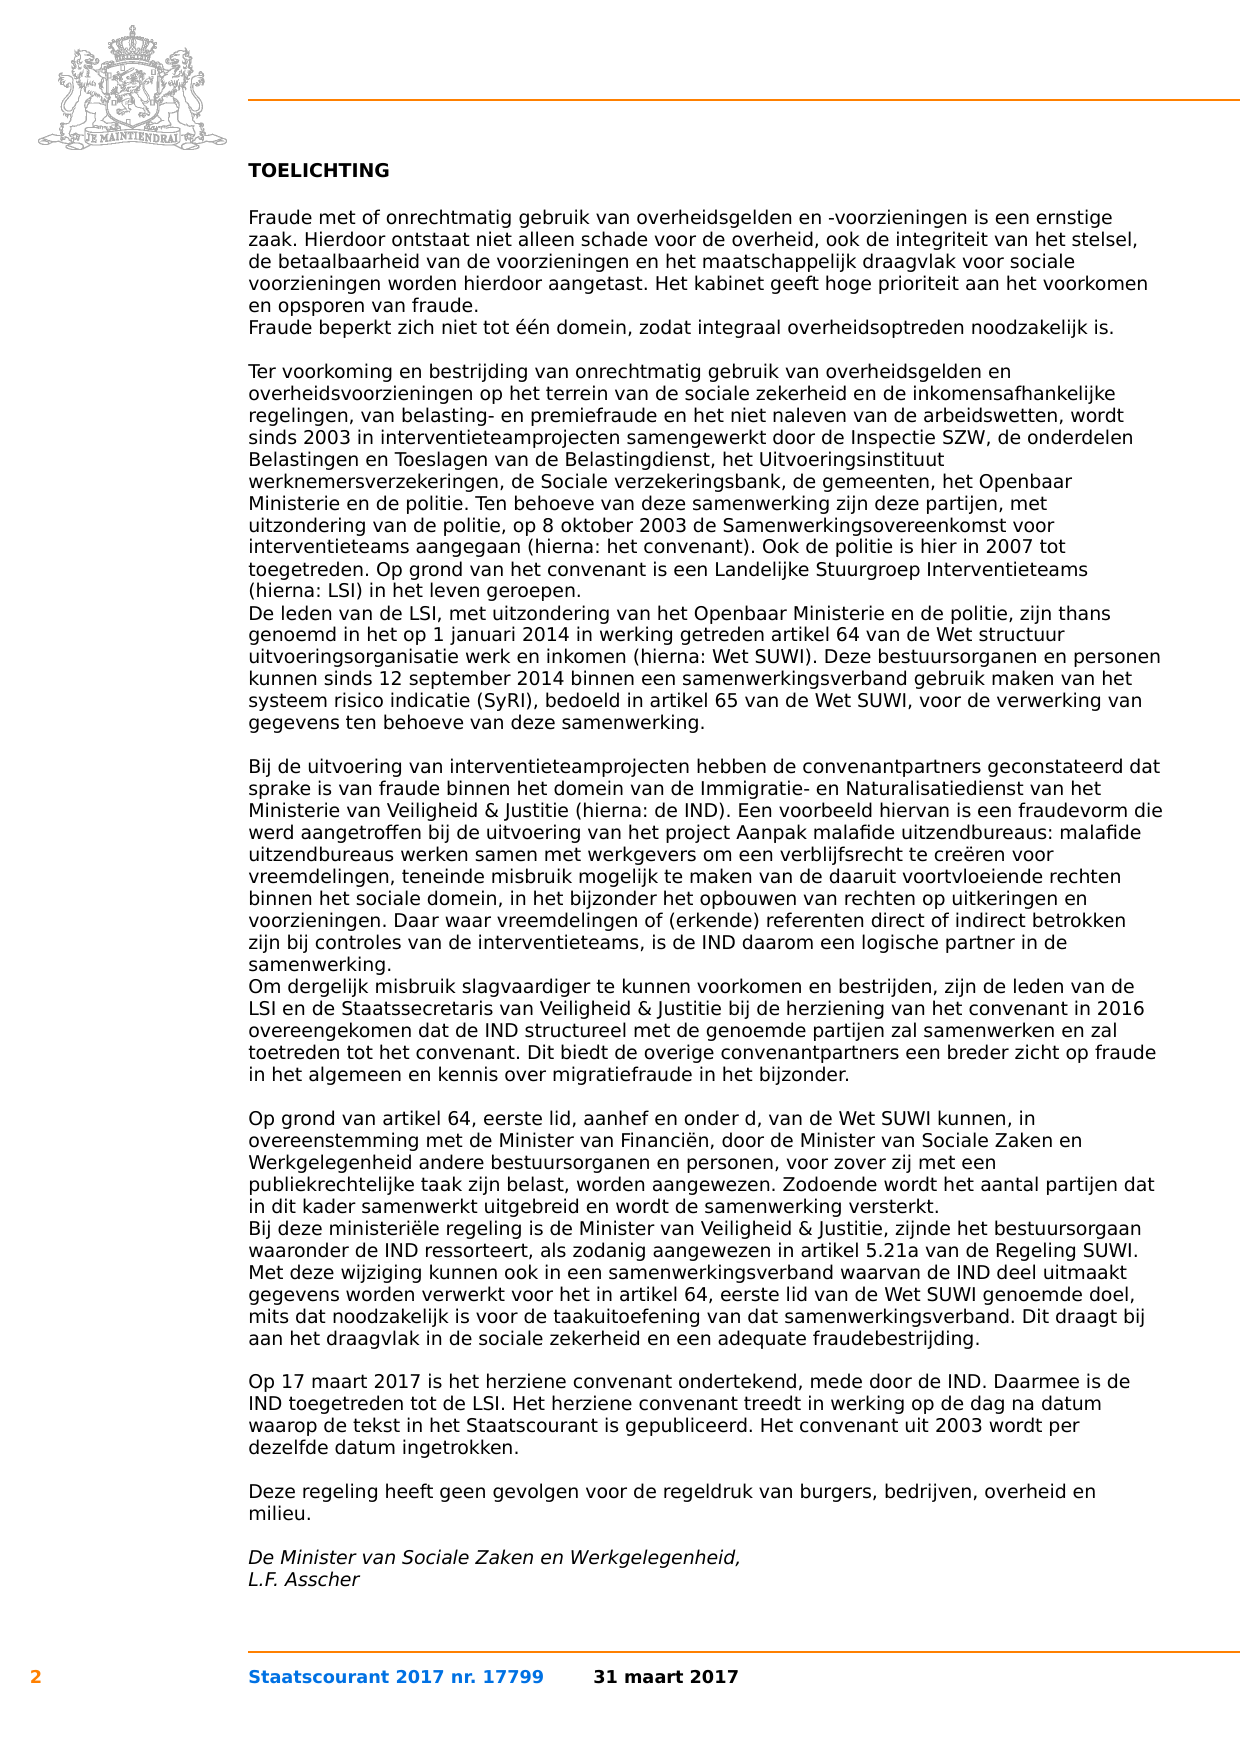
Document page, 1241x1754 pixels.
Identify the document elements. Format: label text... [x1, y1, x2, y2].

text Ter voorkoming en bestrijding van onrechtmatig gebruik van overheidsgelden en overheidsvoorzieningen op het terrein van de sociale zekerheid en de inkomensafhankelijke regelingen, van belasting- en premiefraude en het niet naleven van de arbeidswetten, wordt sinds 2003 in interventieteamprojecten samengewerkt door de Inspectie SZW, de onderdelen Belastingen en Toeslagen van de Belastingdienst, het Uitvoeringsinstituut werknemersverzekeringen, de Sociale verzekeringsbank, de gemeenten, het Openbaar Ministerie en de politie. Ten behoeve van deze samenwerking zijn deze partijen, met uitzondering van de politie, op 8 oktober 2003 de Samenwerkingsovereenkomst voor interventieteams aangegaan (hierna: het convenant). Ook de politie is hier in 2007 tot toegetreden. Op grond van het convenant is een Landelijke Stuurgroep Interventieteams (hierna: LSI) in het leven geroepen. [248, 361, 1163, 602]
text Fraude beperkt zich niet tot één domein, zodat integraal overheidsoptreden noodzakelijk is. [248, 317, 1163, 339]
text Op 17 maart 2017 is het herziene convenant ondertekend, mede door de IND. Daarmee is de IND toegetreden tot de LSI. Het herziene convenant treedt in werking op de dag na datum waarop de tekst in het Staatscourant is gepubliceerd. Het convenant uit 2003 wordt per dezelfde datum ingetrokken. [248, 1371, 1163, 1459]
picture [38, 25, 227, 150]
text De Minister van Sociale Zaken en Werkgelegenheid, L.F. Asscher [248, 1547, 1163, 1591]
text Op grond van artikel 64, eerste lid, aanhef en onder d, van de Wet SUWI kunnen, in overeenstemming met de Minister van Financiën, door de Minister van Sociale Zaken en Werkgelegenheid andere bestuursorganen en personen, voor zover zij met een publiekrechtelijke taak zijn belast, worden aangewezen. Zodoende wordt het aantal partijen dat in dit kader samenwerkt uitgebreid en wordt de samenwerking versterkt. [248, 1108, 1163, 1218]
text Deze regeling heeft geen gevolgen voor de regeldruk van burgers, bedrijven, overheid en milieu. [248, 1481, 1163, 1525]
text Bij deze ministeriële regeling is de Minister van Veiligheid & Justitie, zijnde het bestuursorgaan waaronder de IND ressorteert, als zodanig aangewezen in artikel 5.21a van de Regeling SUWI. Met deze wijziging kunnen ook in een samenwerkingsverband waarvan de IND deel uitmaakt gegevens worden verwerkt voor het in artikel 64, eerste lid van de Wet SUWI genoemde doel, mits dat noodzakelijk is voor de taakuitoefening van dat samenwerkingsverband. Dit draagt bij aan het draagvlak in de sociale zekerheid en een adequate fraudebestrijding. [248, 1218, 1163, 1349]
subtitle TOELICHTING [248, 160, 1163, 182]
text De leden van de LSI, met uitzondering van het Openbaar Ministerie en de politie, zijn thans genoemd in het op 1 januari 2014 in werking getreden artikel 64 van de Wet structuur uitvoeringsorganisatie werk en inkomen (hierna: Wet SUWI). Deze bestuursorganen en personen kunnen sinds 12 september 2014 binnen een samenwerkingsverband gebruik maken van het systeem risico indicatie (SyRI), bedoeld in artikel 65 van de Wet SUWI, voor de verwerking van gegevens ten behoeve van deze samenwerking. [248, 602, 1163, 734]
text Bij de uitvoering van interventieteamprojecten hebben de convenantpartners geconstateerd dat sprake is van fraude binnen het domein van de Immigratie- en Naturalisatiedienst van het Ministerie van Veiligheid & Justitie (hierna: de IND). Een voorbeeld hiervan is een fraudevorm die werd aangetroffen bij de uitvoering van het project Aanpak malafide uitzendbureaus: malafide uitzendbureaus werken samen met werkgevers om een verblijfsrecht te creëren voor vreemdelingen, teneinde misbruik mogelijk te maken van de daaruit voortvloeiende rechten binnen het sociale domein, in het bijzonder het opbouwen van rechten op uitkeringen en voorzieningen. Daar waar vreemdelingen of (erkende) referenten direct of indirect betrokken zijn bij controles van de interventieteams, is de IND daarom een logische partner in de samenwerking. [248, 756, 1163, 976]
text Fraude met of onrechtmatig gebruik van overheidsgelden en -voorzieningen is een ernstige zaak. Hierdoor ontstaat niet alleen schade voor de overheid, ook de integriteit van het stelsel, de betaalbaarheid van de voorzieningen en het maatschappelijk draagvlak voor sociale voorzieningen worden hierdoor aangetast. Het kabinet geeft hoge prioriteit aan het voorkomen en opsporen van fraude. [248, 207, 1163, 317]
text Om dergelijk misbruik slagvaardiger te kunnen voorkomen en bestrijden, zijn de leden van de LSI en de Staatssecretaris van Veiligheid & Justitie bij de herziening van het convenant in 2016 overeengekomen dat de IND structureel met de genoemde partijen zal samenwerken en zal toetreden tot het convenant. Dit biedt de overige convenantpartners een breder zicht op fraude in het algemeen en kennis over migratiefraude in het bijzonder. [248, 976, 1163, 1086]
